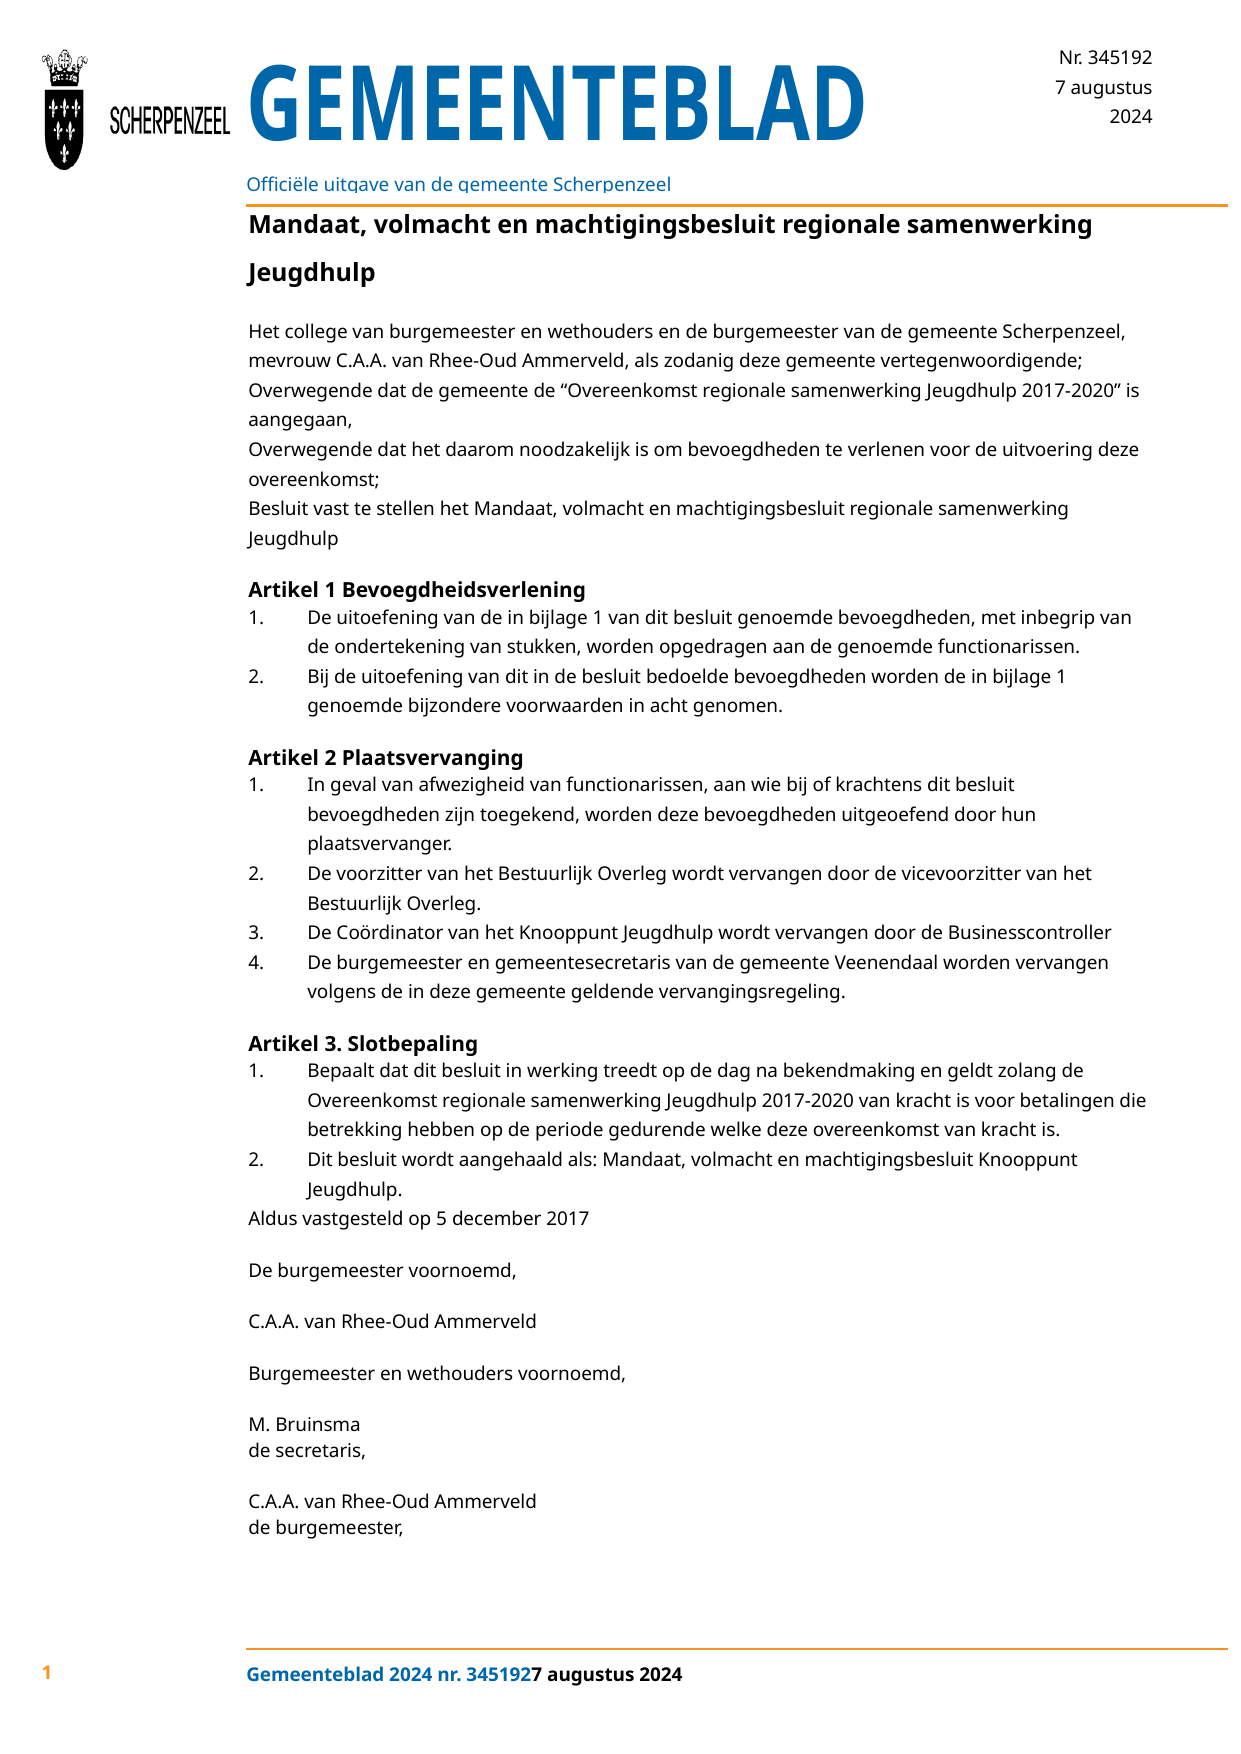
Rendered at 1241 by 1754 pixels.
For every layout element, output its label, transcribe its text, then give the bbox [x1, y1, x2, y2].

text C.A.A. van Rhee-Oud Ammerveld [248, 1308, 1152, 1334]
list De uitoefening van de in bijlage 1 van dit besluit genoemde bevoegdheden, met inbegrip van de ondertekening van stukken, worden opgedragen aan de genoemde functionarissen. [248, 604, 1152, 659]
text de burgemeester, [248, 1514, 1152, 1540]
text Overwegende dat de gemeente de “Overeenkomst regionale samenwerking Jeugdhulp 2017-2020” is aangegaan, [248, 377, 1152, 432]
text Artikel 2 Plaatsvervanging [248, 743, 1152, 771]
text de secretaris, [248, 1437, 1152, 1463]
list Bepaalt dat dit besluit in werking treedt op de dag na bekendmaking en geldt zolang de Overeenkomst regionale samenwerking Jeugdhulp 2017-2020 van kracht is voor betalingen die betrekking hebben op de periode gedurende welke deze overeenkomst van kracht is. [248, 1057, 1152, 1142]
list De burgemeester en gemeentesecretaris van de gemeente Veenendaal worden vervangen volgens de in deze gemeente geldende vervangingsregeling. [248, 949, 1152, 1004]
text M. Bruinsma [248, 1411, 1152, 1437]
text Overwegende dat het daarom noodzakelijk is om bevoegdheden te verlenen voor de uitvoering deze overeenkomst; [248, 436, 1152, 492]
text Artikel 3. Slotbepaling [248, 1029, 1152, 1057]
list In geval van afwezigheid van functionarissen, aan wie bij of krachtens dit besluit bevoegdheden zijn toegekend, worden deze bevoegdheden uitgeoefend door hun plaatsvervanger. [248, 771, 1152, 856]
list Bij de uitoefening van dit in de besluit bedoelde bevoegdheden worden de in bijlage 1 genoemde bijzondere voorwaarden in acht genomen. [248, 663, 1152, 718]
list De voorzitter van het Bestuurlijk Overleg wordt vervangen door de vicevoorzitter van het Bestuurlijk Overleg. [248, 860, 1152, 916]
list Dit besluit wordt aangehaald als: Mandaat, volmacht en machtigingsbesluit Knooppunt Jeugdhulp. [248, 1146, 1152, 1201]
text Burgemeester en wethouders voornoemd, [248, 1360, 1152, 1385]
list De Coördinator van het Knooppunt Jeugdhulp wordt vervangen door de Businesscontroller [248, 919, 1152, 945]
text Aldus vastgesteld op 5 december 2017 [248, 1205, 1152, 1231]
text Besluit vast te stellen het Mandaat, volmacht en machtigingsbesluit regionale samenwerking Jeugdhulp [248, 495, 1152, 551]
text Mandaat, volmacht en machtigingsbesluit regionale samenwerking Jeugdhulp [248, 207, 1152, 288]
picture [41, 47, 231, 172]
text De burgemeester voornoemd, [248, 1257, 1152, 1282]
text C.A.A. van Rhee-Oud Ammerveld [248, 1488, 1152, 1514]
text Het college van burgemeester en wethouders en de burgemeester van de gemeente Scherpenzeel, mevrouw C.A.A. van Rhee-Oud Ammerveld, als zodanig deze gemeente vertegenwoordigende; [248, 318, 1152, 373]
text Artikel 1 Bevoegdheidsverlening [248, 575, 1152, 604]
